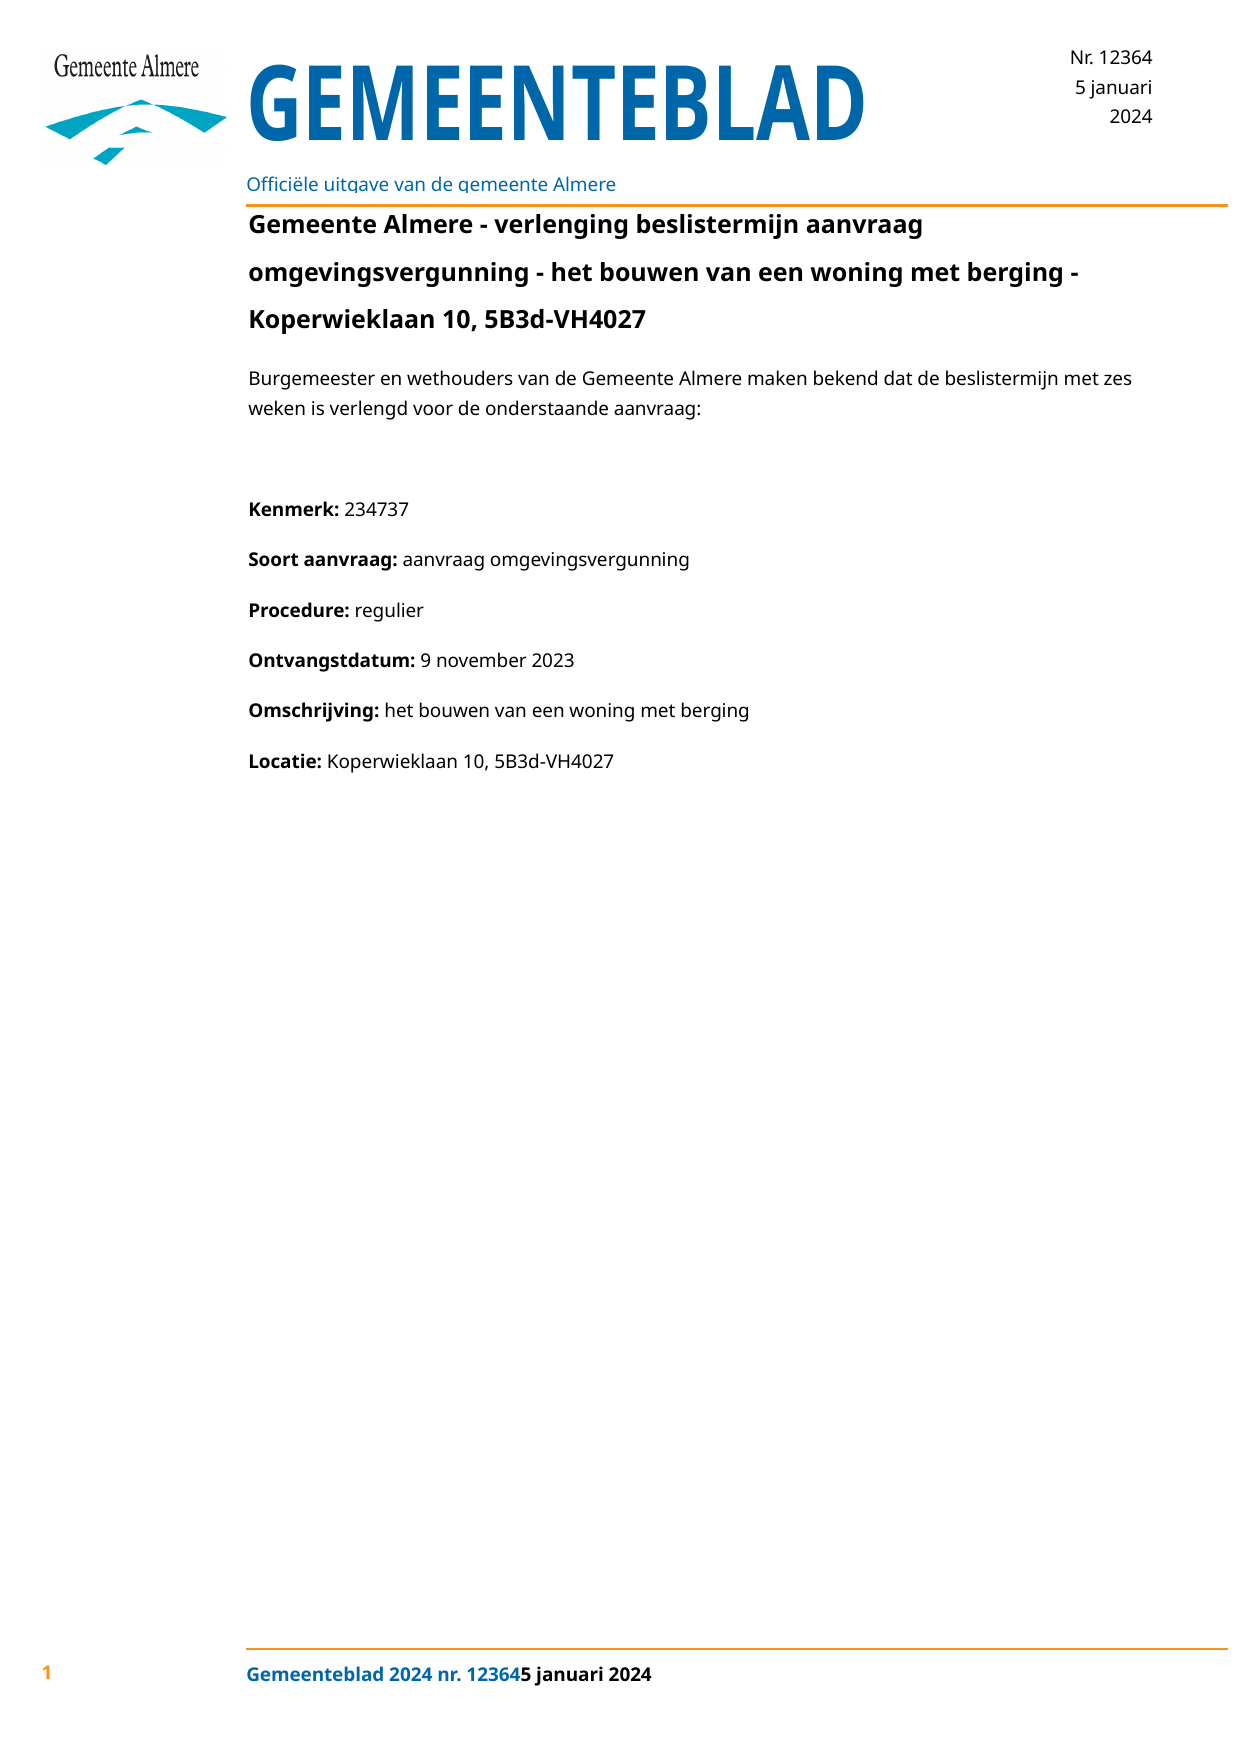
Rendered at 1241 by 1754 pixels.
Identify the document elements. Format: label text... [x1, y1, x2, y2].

text Gemeente Almere - verlenging beslistermijn aanvraag omgevingsvergunning - het bouwen van een woning met berging - Koperwieklaan 10, 5B3d-VH4027 [248, 207, 1152, 336]
text Kenmerk: 234737 [248, 496, 1152, 522]
text Burgemeester en wethouders van de Gemeente Almere maken bekend dat de beslistermijn met zes weken is verlengd voor de onderstaande aanvraag: [248, 366, 1152, 421]
text Procedure: regulier [248, 597, 1152, 622]
text Locatie: Koperwieklaan 10, 5B3d-VH4027 [248, 748, 1152, 774]
text Ontvangstdatum: 9 november 2023 [248, 647, 1152, 673]
picture [41, 47, 231, 172]
text Soort aanvraag: aanvraag omgevingsvergunning [248, 546, 1152, 572]
text Omschrijving: het bouwen van een woning met berging [248, 698, 1152, 723]
